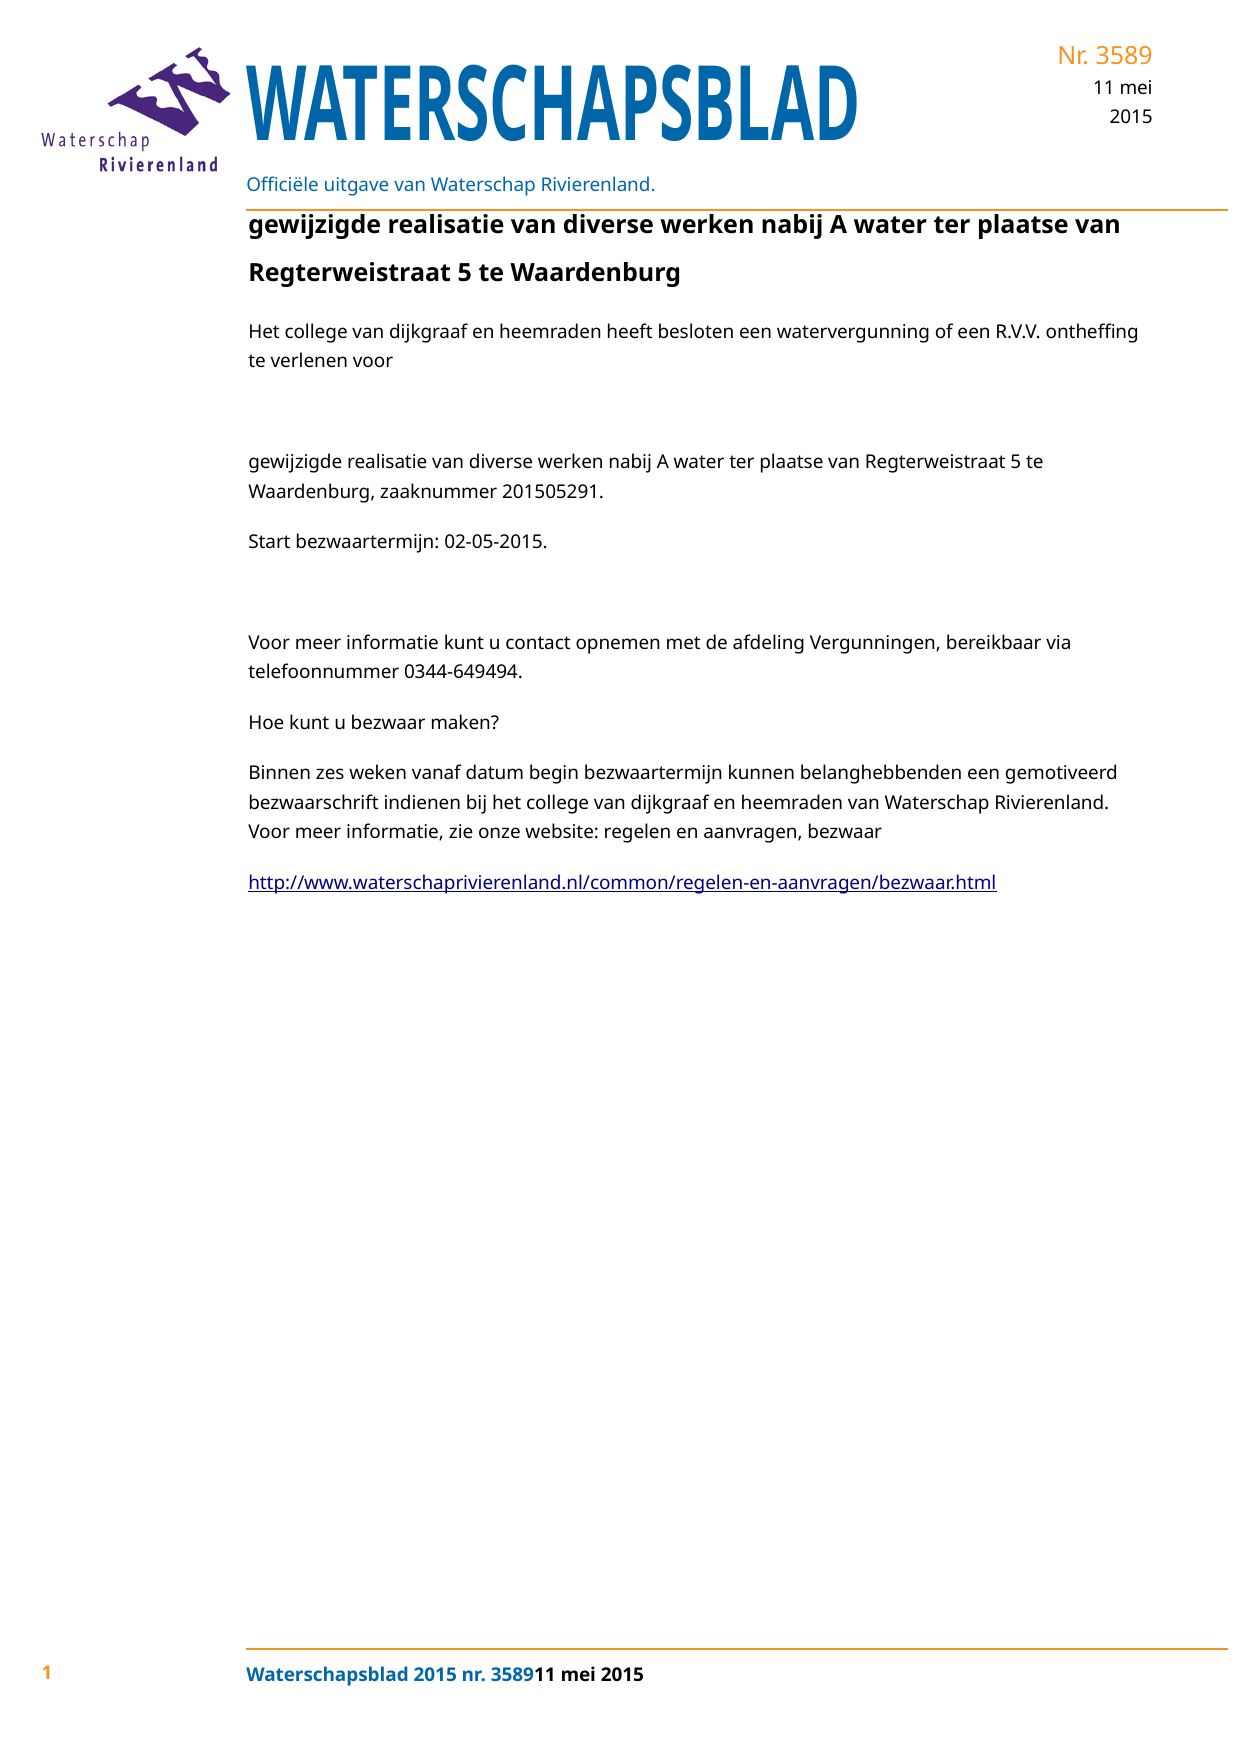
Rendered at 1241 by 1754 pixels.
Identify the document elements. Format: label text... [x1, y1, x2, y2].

picture [41, 47, 231, 172]
text Hoe kunt u bezwaar maken? [248, 709, 1152, 735]
text Binnen zes weken vanaf datum begin bezwaartermijn kunnen belanghebbenden een gemotiveerd bezwaarschrift indienen bij het college van dijkgraaf en heemraden van Waterschap Rivierenland. Voor meer informatie, zie onze website: regelen en aanvragen, bezwaar [248, 759, 1152, 844]
text Start bezwaartermijn: 02-05-2015. [248, 528, 1152, 554]
text Het college van dijkgraaf en heemraden heeft besloten een watervergunning of een R.V.V. ontheffing te verlenen voor [248, 318, 1152, 373]
text http://www.waterschaprivierenland.nl/common/regelen-en-aanvragen/bezwaar.html [248, 869, 1152, 895]
text Voor meer informatie kunt u contact opnemen met de afdeling Vergunningen, bereikbaar via telefoonnummer 0344-649494. [248, 629, 1152, 684]
text gewijzigde realisatie van diverse werken nabij A water ter plaatse van Regterweistraat 5 te Waardenburg, zaaknummer 201505291. [248, 448, 1152, 504]
text gewijzigde realisatie van diverse werken nabij A water ter plaatse van Regterweistraat 5 te Waardenburg [248, 211, 1152, 288]
